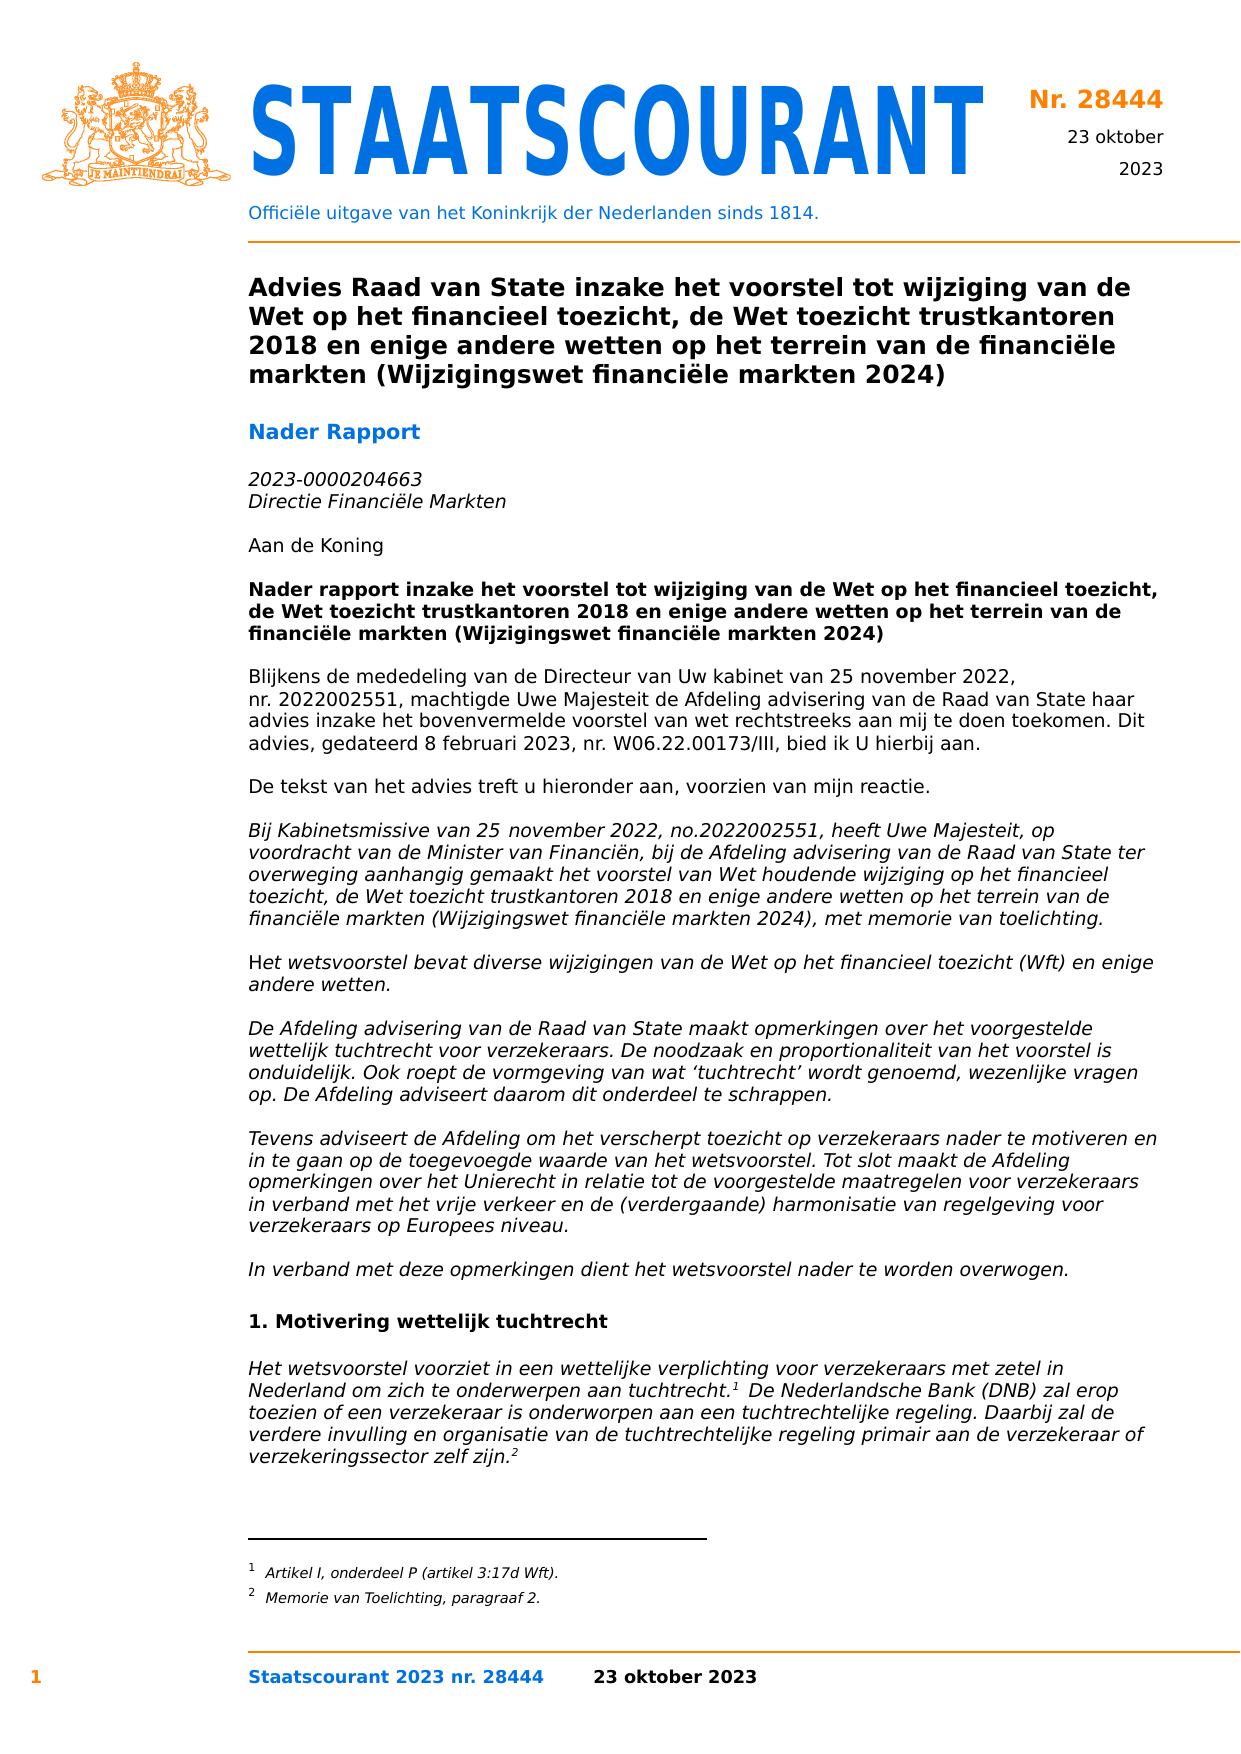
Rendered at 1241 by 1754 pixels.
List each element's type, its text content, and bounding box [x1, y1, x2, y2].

text Nader rapport inzake het voorstel tot wijziging van de Wet op het financieel toezicht, de Wet toezicht trustkantoren 2018 en enige andere wetten op het terrein van de financiële markten (Wijzigingswet financiële markten 2024) [248, 579, 1163, 644]
text Blijkens de mededeling van de Directeur van Uw kabinet van 25 november 2022, nr. 2022002551, machtigde Uwe Majesteit de Afdeling advisering van de Raad van State haar advies inzake het bovenvermelde voorstel van wet rechtstreeks aan mij te doen toekomen. Dit advies, gedateerd 8 februari 2023, nr. W06.22.00173/III, bied ik U hierbij aan. [248, 666, 1163, 754]
table_header STAATSCOURANT [248, 62, 998, 203]
text Het wetsvoorstel voorziet in een wettelijke verplichting voor verzekeraars met zetel in Nederland om zich te onderwerpen aan tuchtrecht. De Nederlandsche Bank (DNB) zal erop toezien of een verzekeraar is onderworpen aan een tuchtrechtelijke regeling. Daarbij zal de verdere invulling en organisatie van de tuchtrechtelijke regeling primair aan de verzekeraar of verzekeringssector zelf zijn. [248, 1358, 1163, 1468]
subtitle Advies Raad van State inzake het voorstel tot wijziging van de Wet op het financieel toezicht, de Wet toezicht trustkantoren 2018 en enige andere wetten op het terrein van de financiële markten (Wijzigingswet financiële markten 2024) [248, 273, 1163, 390]
text Bij Kabinetsmissive van 25 november 2022, no.2022002551, heeft Uwe Majesteit, op voordracht van de Minister van Financiën, bij de Afdeling advisering van de Raad van State ter overweging aanhangig gemaakt het voorstel van Wet houdende wijziging op het financieel toezicht, de Wet toezicht trustkantoren 2018 en enige andere wetten op het terrein van de financiële markten (Wijzigingswet financiële markten 2024), met memorie van toelichting. [248, 820, 1163, 930]
subtitle Nader Rapport [248, 420, 1163, 444]
text Artikel I, onderdeel P (artikel 3:17d Wft). [248, 1561, 1163, 1583]
text Aan de Koning [248, 535, 1163, 557]
text 2023-0000204663 [248, 469, 1163, 491]
table_cell 2023 [998, 153, 1240, 203]
subtitle 1. Motivering wettelijk tuchtrecht [248, 1311, 1163, 1333]
table_header Nr. 28444 [998, 62, 1240, 121]
text De tekst van het advies treft u hieronder aan, voorzien van mijn reactie. [248, 776, 1163, 798]
table_header [25, 62, 248, 241]
text Memorie van Toelichting, paragraaf 2. [248, 1586, 1163, 1608]
text Tevens adviseert de Afdeling om het verscherpt toezicht op verzekeraars nader te motiveren en in te gaan op de toegevoegde waarde van het wetsvoorstel. Tot slot maakt de Afdeling opmerkingen over het Unierecht in relatie tot de voorgestelde maatregelen voor verzekeraars in verband met het vrije verkeer en de (verdergaande) harmonisatie van regelgeving voor verzekeraars op Europees niveau. [248, 1127, 1163, 1237]
text De Afdeling advisering van de Raad van State maakt opmerkingen over het voorgestelde wettelijk tuchtrecht voor verzekeraars. De noodzaak en proportionaliteit van het voorstel is onduidelijk. Ook roept de vormgeving van wat ‘tuchtrecht’ wordt genoemd, wezenlijke vragen op. De Afdeling adviseert daarom dit onderdeel te schrappen. [248, 1018, 1163, 1106]
text Directie Financiële Markten [248, 491, 1163, 513]
text In verband met deze opmerkingen dient het wetsvoorstel nader te worden overwogen. [248, 1259, 1163, 1281]
picture [41, 62, 231, 186]
text Het wetsvoorstel bevat diverse wijzigingen van de Wet op het financieel toezicht (Wft) en enige andere wetten. [248, 952, 1163, 996]
table_cell Officiële uitgave van het Koninkrijk der Nederlanden sinds 1814. [248, 203, 1240, 241]
table_cell 23 oktober [998, 121, 1240, 153]
